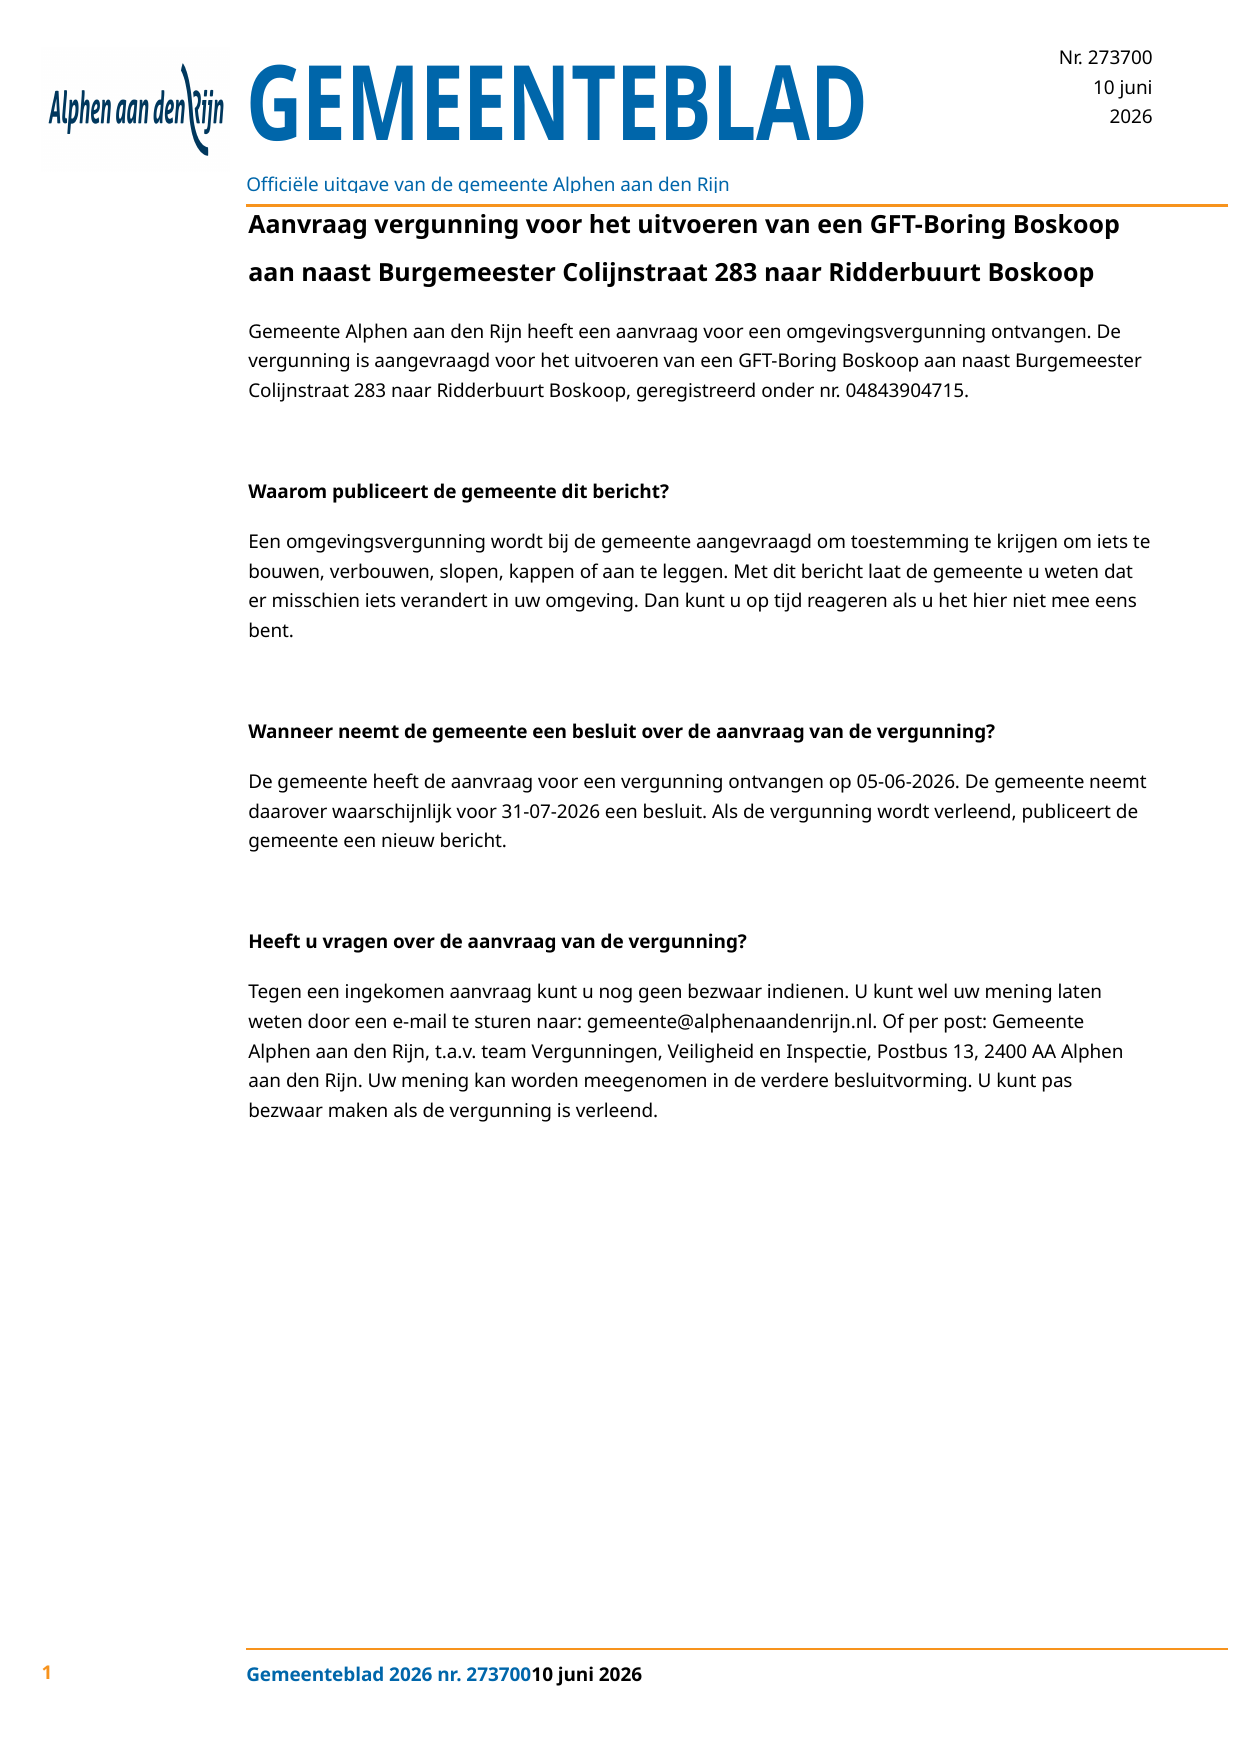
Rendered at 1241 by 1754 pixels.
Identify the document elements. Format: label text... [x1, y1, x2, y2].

text Gemeente Alphen aan den Rijn heeft een aanvraag voor een omgevingsvergunning ontvangen. De vergunning is aangevraagd voor het uitvoeren van een GFT-Boring Boskoop aan naast Burgemeester Colijnstraat 283 naar Ridderbuurt Boskoop, geregistreerd onder nr. 04843904715. [248, 318, 1152, 403]
picture [41, 47, 231, 172]
text Heeft u vragen over de aanvraag van de vergunning? [248, 928, 1152, 954]
text Waarom publiceert de gemeente dit bericht? [248, 478, 1152, 504]
text Wanneer neemt de gemeente een besluit over de aanvraag van de vergunning? [248, 718, 1152, 744]
text Een omgevingsvergunning wordt bij de gemeente aangevraagd om toestemming te krijgen om iets te bouwen, verbouwen, slopen, kappen of aan te leggen. Met dit bericht laat de gemeente u weten dat er misschien iets verandert in uw omgeving. Dan kunt u op tijd reageren als u het hier niet mee eens bent. [248, 528, 1152, 643]
text De gemeente heeft de aanvraag voor een vergunning ontvangen op 05-06-2026. De gemeente neemt daarover waarschijnlijk voor 31-07-2026 een besluit. Als de vergunning wordt verleend, publiceert de gemeente een nieuw bericht. [248, 768, 1152, 853]
text Aanvraag vergunning voor het uitvoeren van een GFT-Boring Boskoop aan naast Burgemeester Colijnstraat 283 naar Ridderbuurt Boskoop [248, 207, 1152, 288]
text Tegen een ingekomen aanvraag kunt u nog geen bezwaar indienen. U kunt wel uw mening laten weten door een e-mail te sturen naar: gemeente@alphenaandenrijn.nl. Of per post: Gemeente Alphen aan den Rijn, t.a.v. team Vergunningen, Veiligheid en Inspectie, Postbus 13, 2400 AA Alphen aan den Rijn. Uw mening kan worden meegenomen in de verdere besluitvorming. U kunt pas bezwaar maken als de vergunning is verleend. [248, 979, 1152, 1123]
